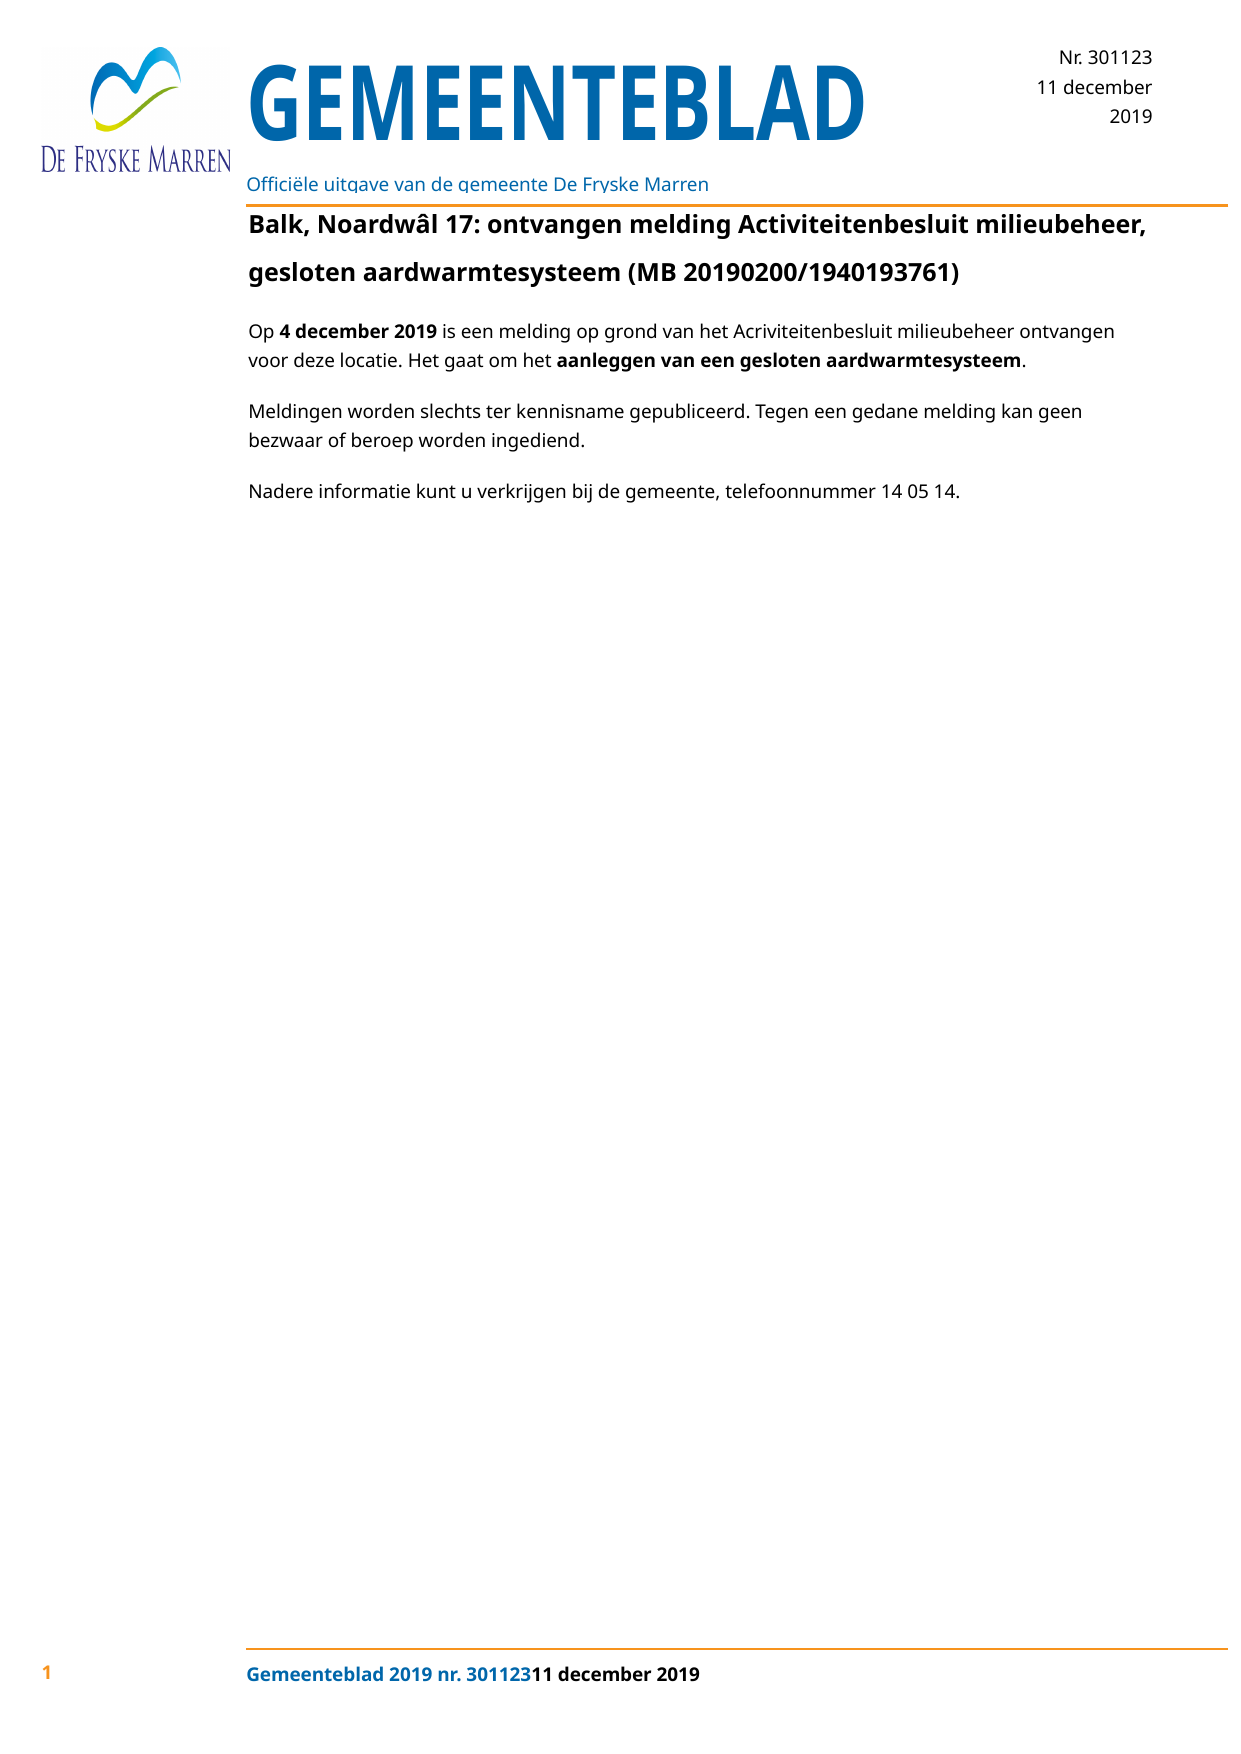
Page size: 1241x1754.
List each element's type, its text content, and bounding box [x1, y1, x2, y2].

text Nadere informatie kunt u verkrijgen bij de gemeente, telefoonnummer 14 05 14. [248, 478, 1152, 504]
picture [41, 47, 231, 172]
text Balk, Noardwâl 17: ontvangen melding Activiteitenbesluit milieubeheer, gesloten aardwarmtesysteem (MB 20190200/1940193761) [248, 207, 1152, 288]
text Op 4 december 2019 is een melding op grond van het Acriviteitenbesluit milieubeheer ontvangen voor deze locatie. Het gaat om het aanleggen van een gesloten aardwarmtesysteem. [248, 318, 1152, 373]
text Meldingen worden slechts ter kennisname gepubliceerd. Tegen een gedane melding kan geen bezwaar of beroep worden ingediend. [248, 398, 1152, 453]
